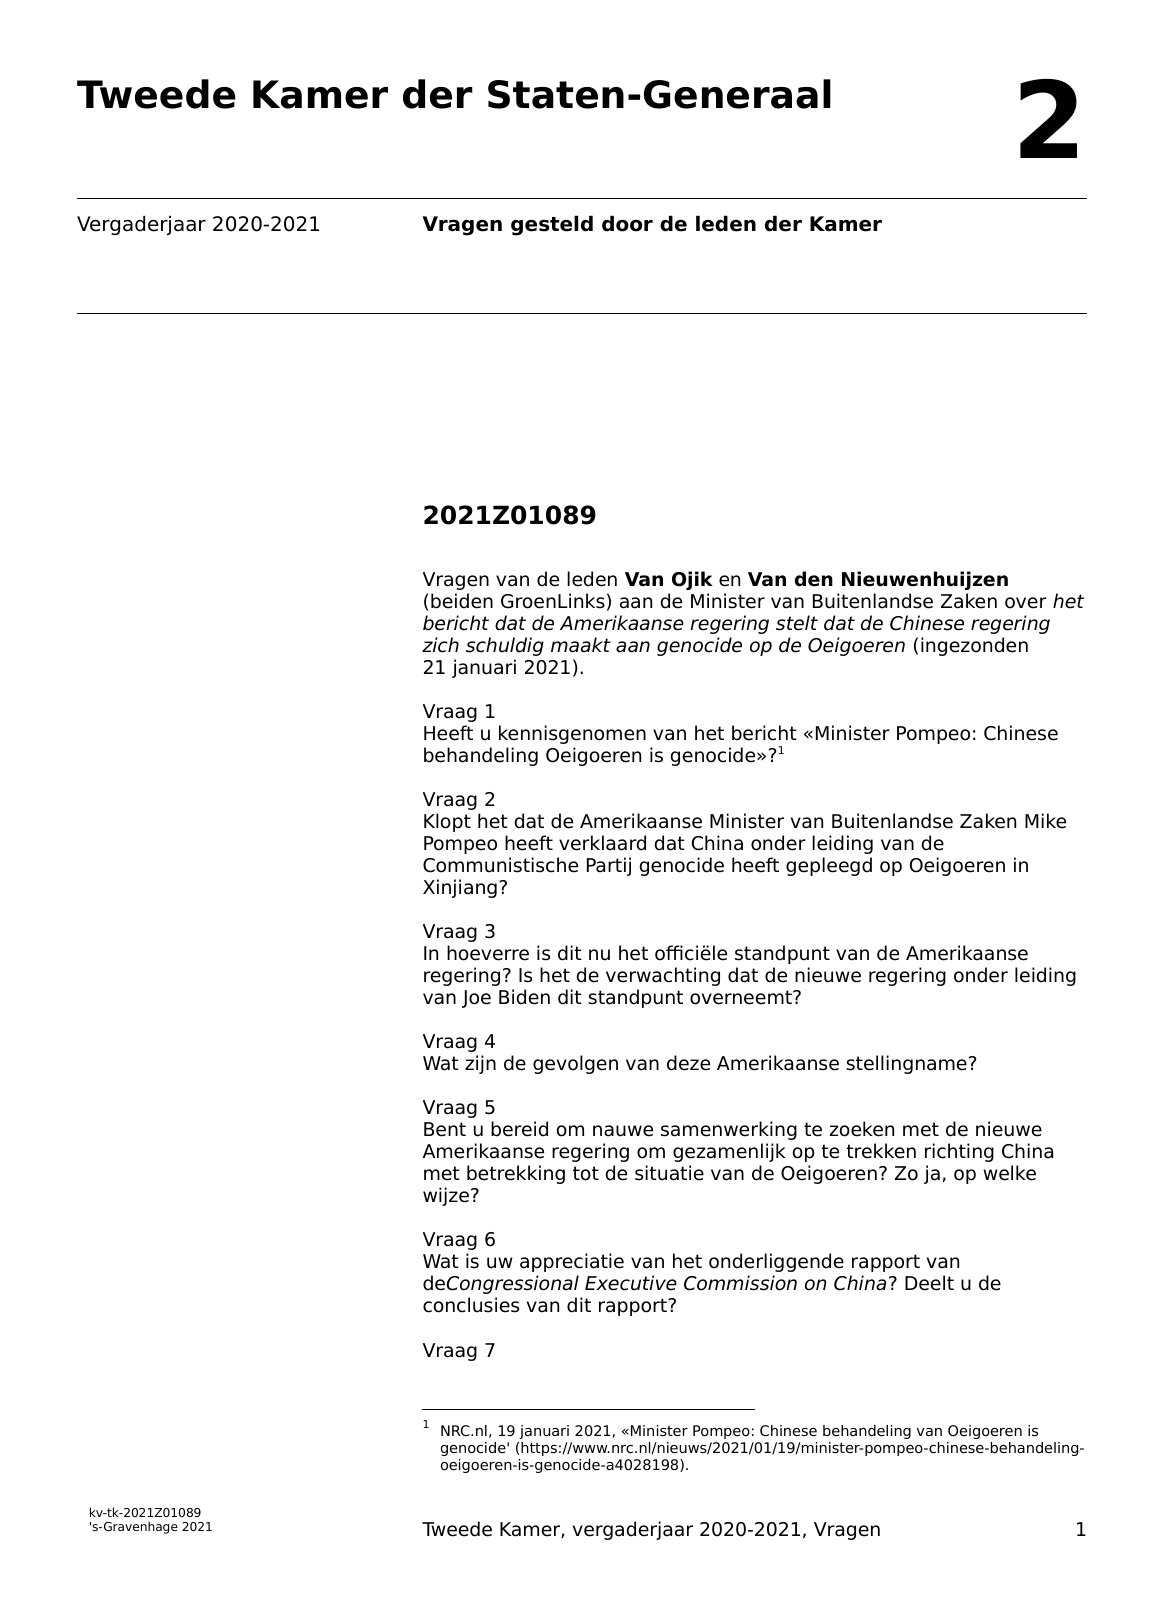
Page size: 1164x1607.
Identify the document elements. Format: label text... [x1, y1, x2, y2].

table_cell Vragen gesteld door de leden der Kamer [422, 199, 1087, 313]
text kv-tk-2021Z01089 [88, 1506, 323, 1520]
table_cell Vergaderjaar 2020-2021 [77, 199, 422, 313]
text Vraag 6 [422, 1229, 1087, 1251]
table_header 2 [886, 59, 1087, 198]
text Wat is uw appreciatie van het onderliggende rapport van deCongressional Executive Commission on China? Deelt u de conclusies van dit rapport? [422, 1251, 1087, 1317]
text Wat zijn de gevolgen van deze Amerikaanse stellingname? [422, 1053, 1087, 1075]
text Vraag 2 [422, 789, 1087, 811]
text Vraag 5 [422, 1097, 1087, 1119]
text Vragen van de leden Van Ojik en Van den Nieuwenhuijzen (beiden GroenLinks) aan de Minister van Buitenlandse Zaken over het bericht dat de Amerikaanse regering stelt dat de Chinese regering zich schuldig maakt aan genocide op de Oeigoeren (ingezonden 21 januari 2021). [422, 569, 1087, 679]
text 2021Z01089 [422, 501, 1087, 531]
text Heeft u kennisgenomen van het bericht «Minister Pompeo: Chinese behandeling Oeigoeren is genocide»? [422, 723, 1087, 767]
text Vraag 1 [422, 701, 1087, 723]
text Bent u bereid om nauwe samenwerking te zoeken met de nieuwe Amerikaanse regering om gezamenlijk op te trekken richting China met betrekking tot de situatie van de Oeigoeren? Zo ja, op welke wijze? [422, 1119, 1087, 1207]
text Vraag 3 [422, 921, 1087, 943]
table_header Tweede Kamer der Staten-Generaal [77, 59, 886, 198]
text Klopt het dat de Amerikaanse Minister van Buitenlandse Zaken Mike Pompeo heeft verklaard dat China onder leiding van de Communistische Partij genocide heeft gepleegd op Oeigoeren in Xinjiang? [422, 811, 1087, 899]
text 's-Gravenhage 2021 [88, 1520, 323, 1534]
text In hoeverre is dit nu het officiële standpunt van de Amerikaanse regering? Is het de verwachting dat de nieuwe regering onder leiding van Joe Biden dit standpunt overneemt? [422, 943, 1087, 1009]
text NRC.nl, 19 januari 2021, «Minister Pompeo: Chinese behandeling van Oeigoeren is genocide' (https://www.nrc.nl/nieuws/2021/01/19/minister-pompeo-chinese-behandeling-oeigoeren-is-genocide-a4028198). [422, 1418, 1087, 1474]
text Vraag 7 [422, 1339, 1087, 1361]
text Vraag 4 [422, 1031, 1087, 1053]
